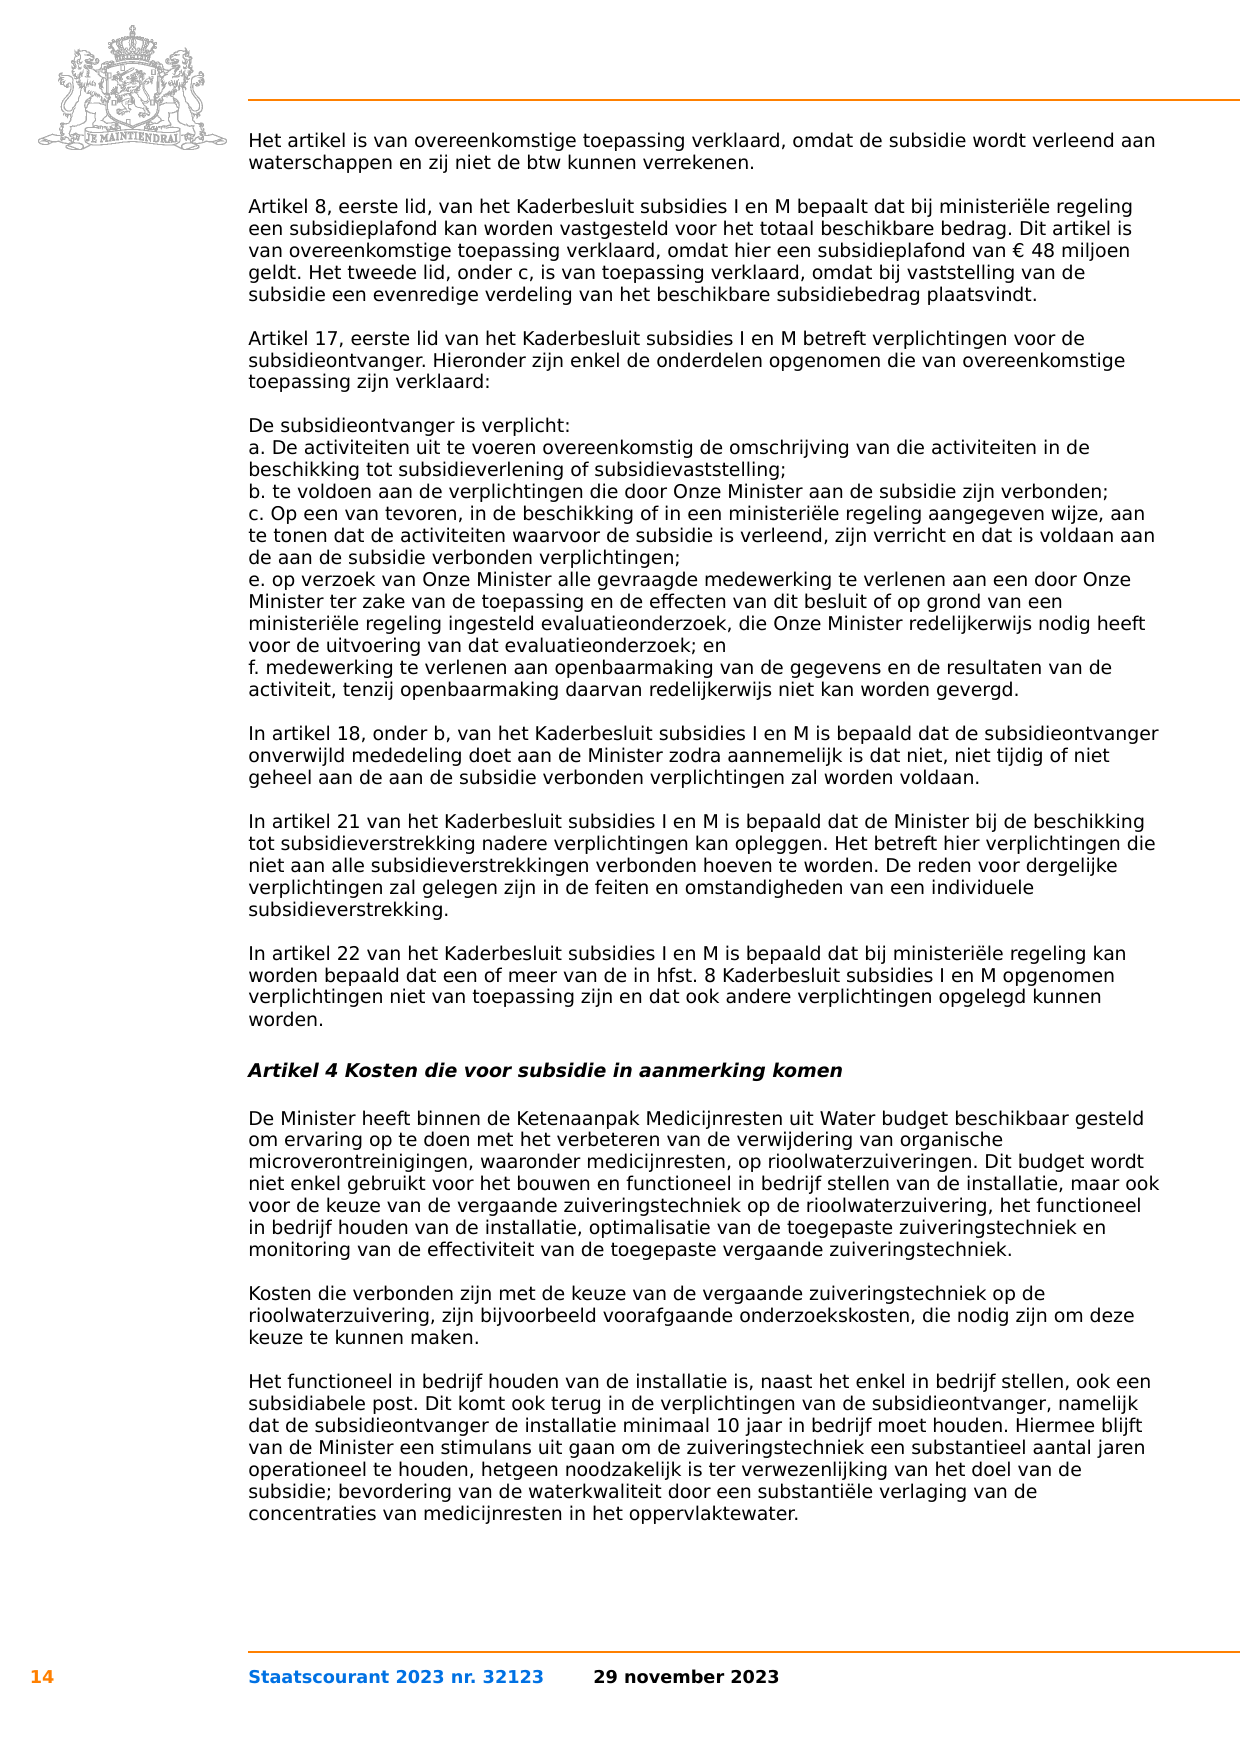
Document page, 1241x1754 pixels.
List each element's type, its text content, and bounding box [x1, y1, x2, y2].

text a. De activiteiten uit te voeren overeenkomstig de omschrijving van die activiteiten in de beschikking tot subsidieverlening of subsidievaststelling; [248, 437, 1163, 481]
text f. medewerking te verlenen aan openbaarmaking van de gegevens en de resultaten van de activiteit, tenzij openbaarmaking daarvan redelijkerwijs niet kan worden gevergd. [248, 657, 1163, 701]
text e. op verzoek van Onze Minister alle gevraagde medewerking te verlenen aan een door Onze Minister ter zake van de toepassing en de effecten van dit besluit of op grond van een ministeriële regeling ingesteld evaluatieonderzoek, die Onze Minister redelijkerwijs nodig heeft voor de uitvoering van dat evaluatieonderzoek; en [248, 569, 1163, 657]
picture [38, 25, 227, 150]
text Het artikel is van overeenkomstige toepassing verklaard, omdat de subsidie wordt verleend aan waterschappen en zij niet de btw kunnen verrekenen. [248, 130, 1163, 174]
text Het functioneel in bedrijf houden van de installatie is, naast het enkel in bedrijf stellen, ook een subsidiabele post. Dit komt ook terug in de verplichtingen van de subsidieontvanger, namelijk dat de subsidieontvanger de installatie minimaal 10 jaar in bedrijf moet houden. Hiermee blijft van de Minister een stimulans uit gaan om de zuiveringstechniek een substantieel aantal jaren operationeel te houden, hetgeen noodzakelijk is ter verwezenlijking van het doel van de subsidie; bevordering van de waterkwaliteit door een substantiële verlaging van de concentraties van medicijnresten in het oppervlaktewater. [248, 1371, 1163, 1525]
text De Minister heeft binnen de Ketenaanpak Medicijnresten uit Water budget beschikbaar gesteld om ervaring op te doen met het verbeteren van de verwijdering van organische microverontreinigingen, waaronder medicijnresten, op rioolwaterzuiveringen. Dit budget wordt niet enkel gebruikt voor het bouwen en functioneel in bedrijf stellen van de installatie, maar ook voor de keuze van de vergaande zuiveringstechniek op de rioolwaterzuivering, het functioneel in bedrijf houden van de installatie, optimalisatie van de toegepaste zuiveringstechniek en monitoring van de effectiviteit van de toegepaste vergaande zuiveringstechniek. [248, 1107, 1163, 1261]
subtitle Artikel 4 Kosten die voor subsidie in aanmerking komen [248, 1060, 1163, 1082]
text In artikel 22 van het Kaderbesluit subsidies I en M is bepaald dat bij ministeriële regeling kan worden bepaald dat een of meer van de in hfst. 8 Kaderbesluit subsidies I en M opgenomen verplichtingen niet van toepassing zijn en dat ook andere verplichtingen opgelegd kunnen worden. [248, 942, 1163, 1030]
text In artikel 21 van het Kaderbesluit subsidies I en M is bepaald dat de Minister bij de beschikking tot subsidieverstrekking nadere verplichtingen kan opleggen. Het betreft hier verplichtingen die niet aan alle subsidieverstrekkingen verbonden hoeven te worden. De reden voor dergelijke verplichtingen zal gelegen zijn in de feiten en omstandigheden van een individuele subsidieverstrekking. [248, 811, 1163, 921]
text Artikel 17, eerste lid van het Kaderbesluit subsidies I en M betreft verplichtingen voor de subsidieontvanger. Hieronder zijn enkel de onderdelen opgenomen die van overeenkomstige toepassing zijn verklaard: [248, 327, 1163, 393]
text In artikel 18, onder b, van het Kaderbesluit subsidies I en M is bepaald dat de subsidieontvanger onverwijld mededeling doet aan de Minister zodra aannemelijk is dat niet, niet tijdig of niet geheel aan de aan de subsidie verbonden verplichtingen zal worden voldaan. [248, 723, 1163, 789]
text Artikel 8, eerste lid, van het Kaderbesluit subsidies I en M bepaalt dat bij ministeriële regeling een subsidieplafond kan worden vastgesteld voor het totaal beschikbare bedrag. Dit artikel is van overeenkomstige toepassing verklaard, omdat hier een subsidieplafond van € 48 miljoen geldt. Het tweede lid, onder c, is van toepassing verklaard, omdat bij vaststelling van de subsidie een evenredige verdeling van het beschikbare subsidiebedrag plaatsvindt. [248, 196, 1163, 306]
text De subsidieontvanger is verplicht: [248, 415, 1163, 437]
text Kosten die verbonden zijn met de keuze van de vergaande zuiveringstechniek op de rioolwaterzuivering, zijn bijvoorbeeld voorafgaande onderzoekskosten, die nodig zijn om deze keuze te kunnen maken. [248, 1283, 1163, 1349]
text b. te voldoen aan de verplichtingen die door Onze Minister aan de subsidie zijn verbonden; [248, 481, 1163, 503]
text c. Op een van tevoren, in de beschikking of in een ministeriële regeling aangegeven wijze, aan te tonen dat de activiteiten waarvoor de subsidie is verleend, zijn verricht en dat is voldaan aan de aan de subsidie verbonden verplichtingen; [248, 503, 1163, 569]
